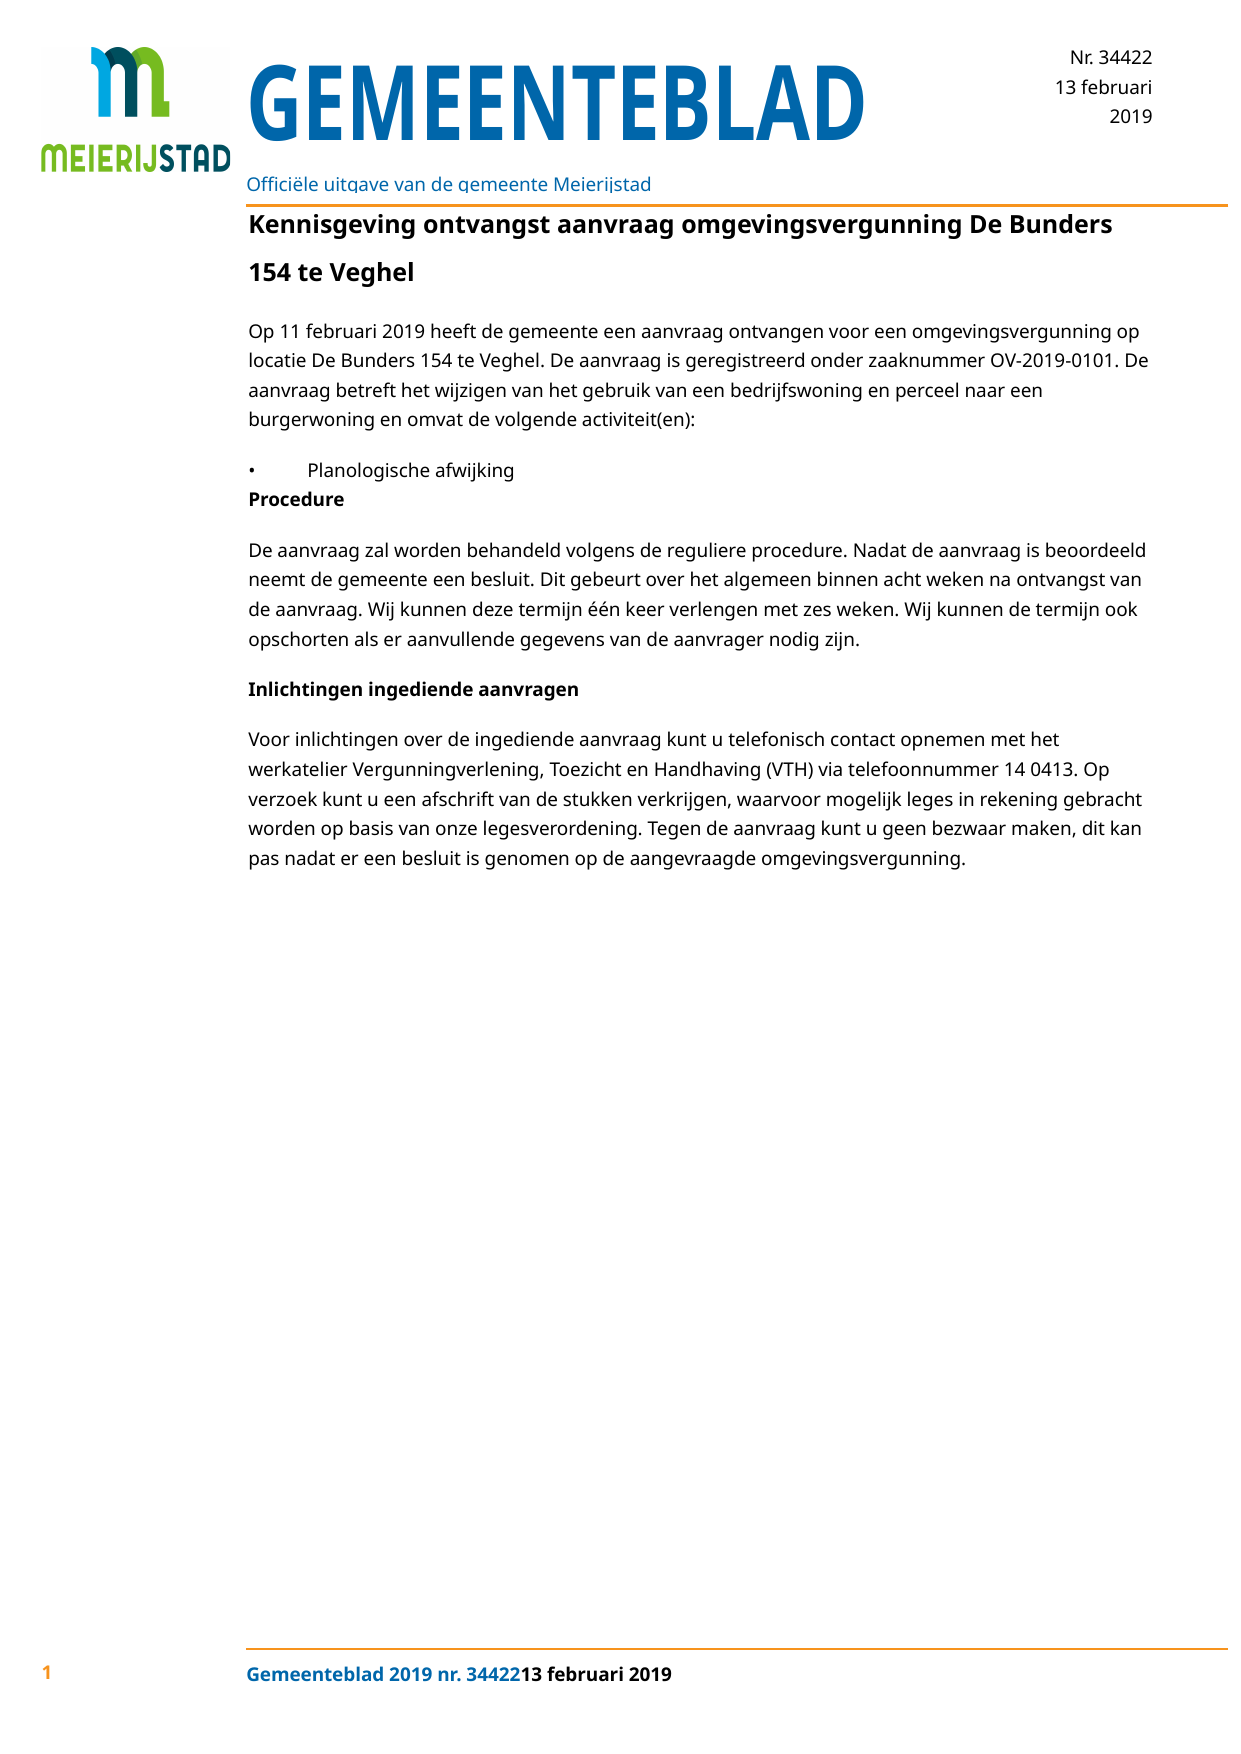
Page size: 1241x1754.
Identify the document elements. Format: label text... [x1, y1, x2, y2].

text Op 11 februari 2019 heeft de gemeente een aanvraag ontvangen voor een omgevingsvergunning op locatie De Bunders 154 te Veghel. De aanvraag is geregistreerd onder zaaknummer OV-2019-0101. De aanvraag betreft het wijzigen van het gebruik van een bedrijfswoning en perceel naar een burgerwoning en omvat de volgende activiteit(en): [248, 318, 1152, 432]
text De aanvraag zal worden behandeld volgens de reguliere procedure. Nadat de aanvraag is beoordeeld neemt de gemeente een besluit. Dit gebeurt over het algemeen binnen acht weken na ontvangst van de aanvraag. Wij kunnen deze termijn één keer verlengen met zes weken. Wij kunnen de termijn ook opschorten als er aanvullende gegevens van de aanvrager nodig zijn. [248, 537, 1152, 652]
text Kennisgeving ontvangst aanvraag omgevingsvergunning De Bunders 154 te Veghel [248, 207, 1152, 288]
list Planologische afwijking [248, 457, 1152, 483]
text Procedure [248, 487, 1152, 512]
text Voor inlichtingen over de ingediende aanvraag kunt u telefonisch contact opnemen met het werkatelier Vergunningverlening, Toezicht en Handhaving (VTH) via telefoonnummer 14 0413. Op verzoek kunt u een afschrift van de stukken verkrijgen, waarvoor mogelijk leges in rekening gebracht worden op basis van onze legesverordening. Tegen de aanvraag kunt u geen bezwaar maken, dit kan pas nadat er een besluit is genomen op de aangevraagde omgevingsvergunning. [248, 727, 1152, 871]
text Inlichtingen ingediende aanvragen [248, 676, 1152, 702]
picture [41, 47, 231, 172]
